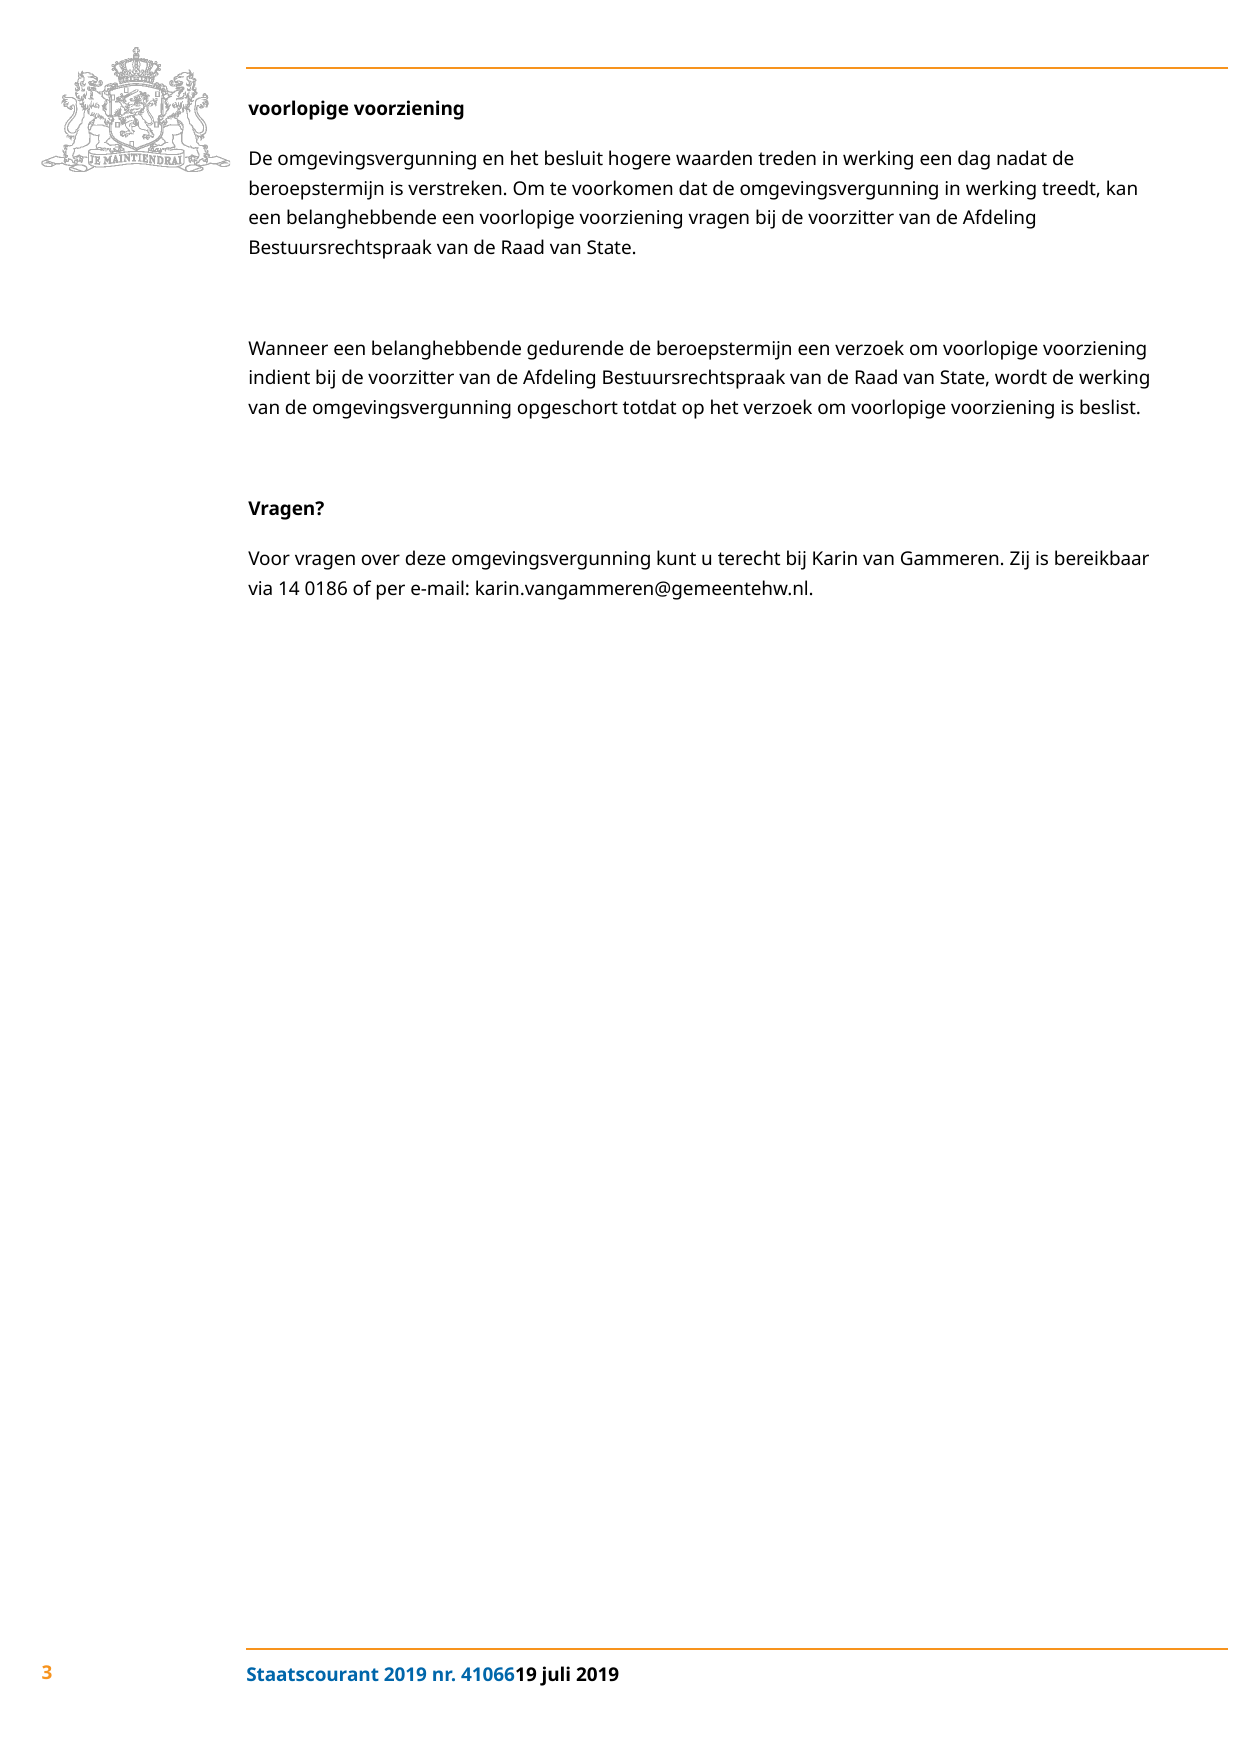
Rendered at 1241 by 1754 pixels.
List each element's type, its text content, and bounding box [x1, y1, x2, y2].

text De omgevingsvergunning en het besluit hogere waarden treden in werking een dag nadat de beroepstermijn is verstreken. Om te voorkomen dat de omgevingsvergunning in werking treedt, kan een belanghebbende een voorlopige voorziening vragen bij de voorzitter van de Afdeling Bestuursrechtspraak van de Raad van State. [248, 145, 1152, 260]
text Vragen? [248, 495, 1152, 521]
picture [41, 47, 231, 172]
text Wanneer een belanghebbende gedurende de beroepstermijn een verzoek om voorlopige voorziening indient bij de voorzitter van de Afdeling Bestuursrechtspraak van de Raad van State, wordt de werking van de omgevingsvergunning opgeschort totdat op het verzoek om voorlopige voorziening is beslist. [248, 335, 1152, 420]
text Voor vragen over deze omgevingsvergunning kunt u terecht bij Karin van Gammeren. Zij is bereikbaar via 14 0186 of per e-mail: karin.vangammeren@gemeentehw.nl. [248, 545, 1152, 601]
text voorlopige voorziening [248, 95, 1152, 121]
